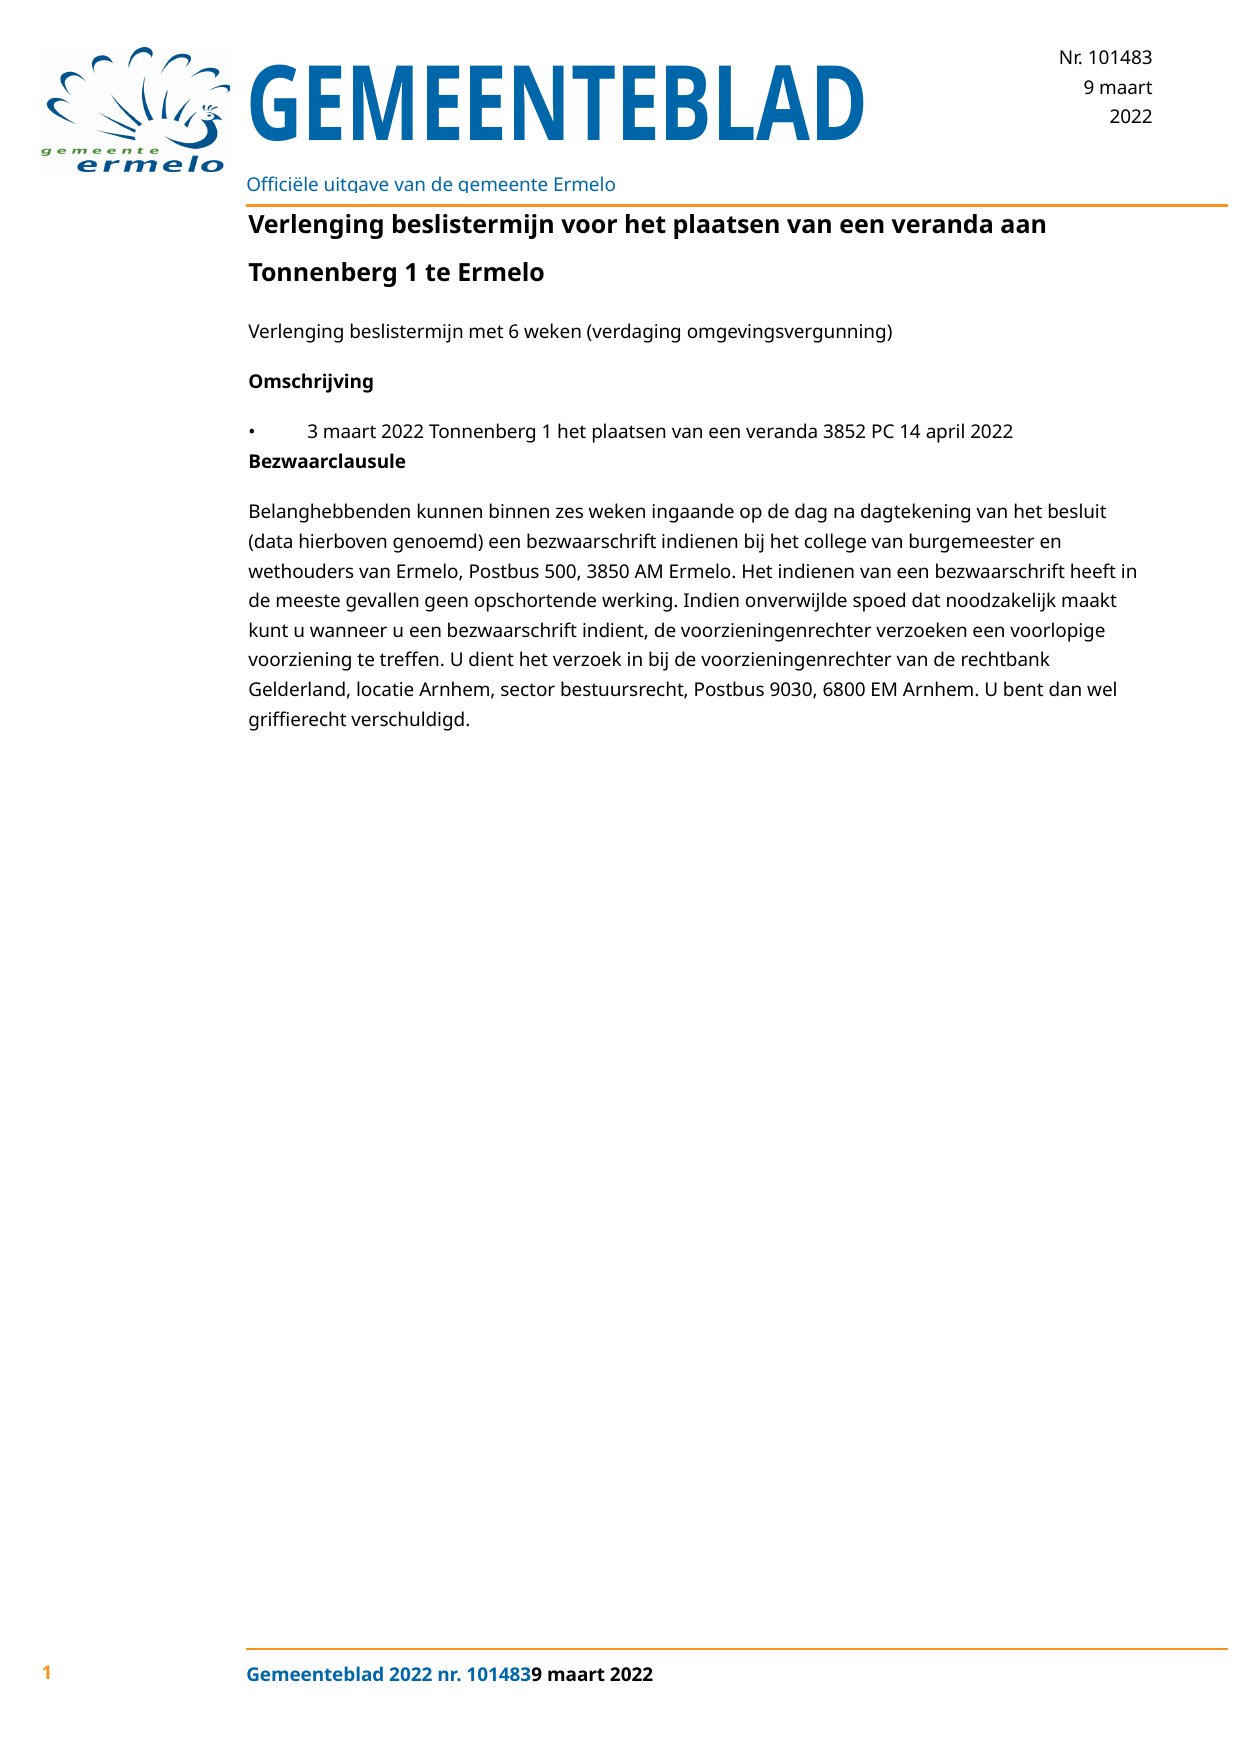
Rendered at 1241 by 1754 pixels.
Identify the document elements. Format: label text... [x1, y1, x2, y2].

text Verlenging beslistermijn voor het plaatsen van een veranda aan Tonnenberg 1 te Ermelo [248, 207, 1152, 288]
text Belanghebbenden kunnen binnen zes weken ingaande op de dag na dagtekening van het besluit (data hierboven genoemd) een bezwaarschrift indienen bij het college van burgemeester en wethouders van Ermelo, Postbus 500, 3850 AM Ermelo. Het indienen van een bezwaarschrift heeft in de meeste gevallen geen opschortende werking. Indien onverwijlde spoed dat noodzakelijk maakt kunt u wanneer u een bezwaarschrift indient, de voorzieningenrechter verzoeken een voorlopige voorziening te treffen. U dient het verzoek in bij de voorzieningenrechter van de rechtbank Gelderland, locatie Arnhem, sector bestuursrecht, Postbus 9030, 6800 EM Arnhem. U bent dan wel griffierecht verschuldigd. [248, 499, 1152, 732]
text Omschrijving [248, 368, 1152, 394]
text Verlenging beslistermijn met 6 weken (verdaging omgevingsvergunning) [248, 318, 1152, 344]
text Bezwaarclausule [248, 448, 1152, 474]
list 3 maart 2022 Tonnenberg 1 het plaatsen van een veranda 3852 PC 14 april 2022 [248, 419, 1152, 444]
picture [41, 47, 231, 172]
